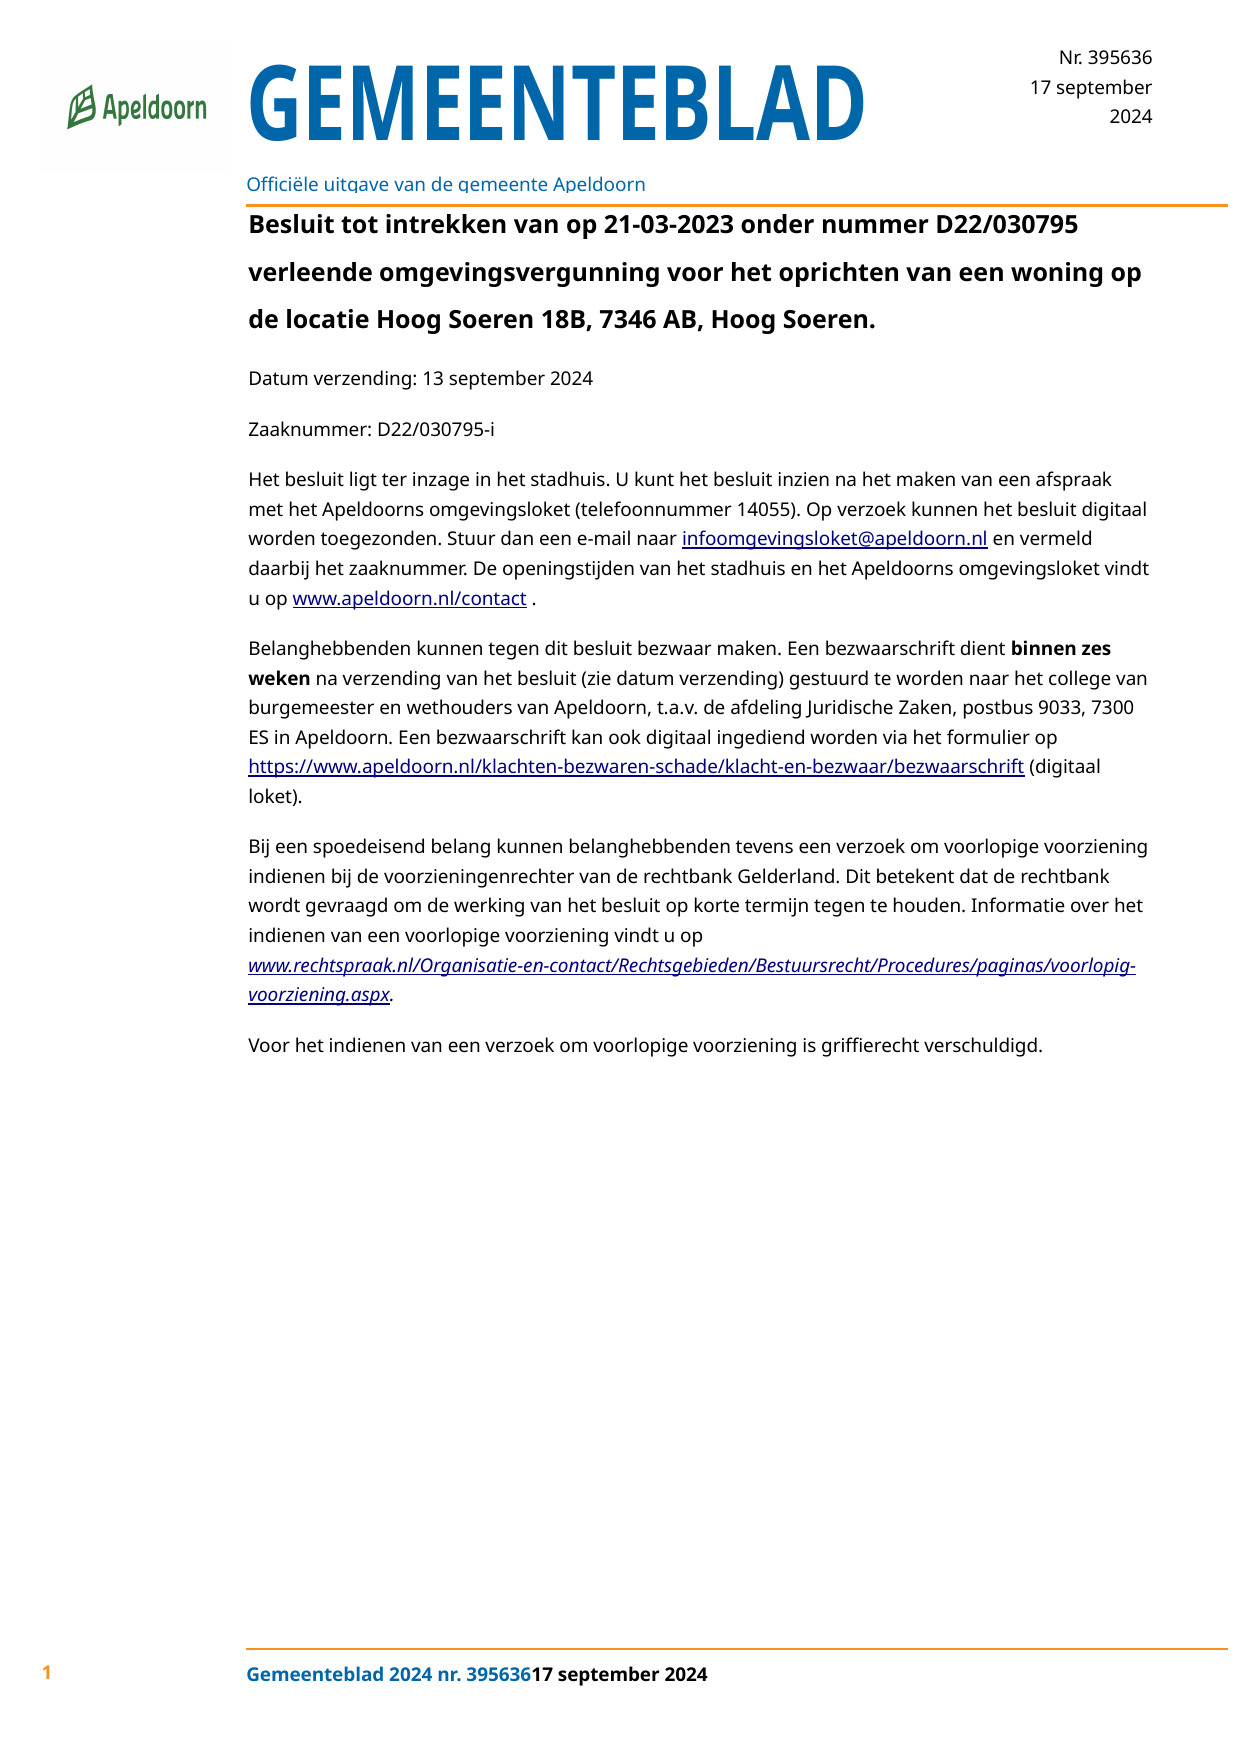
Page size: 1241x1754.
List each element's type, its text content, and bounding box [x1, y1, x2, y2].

text Zaaknummer: D22/030795-i [248, 416, 1152, 442]
text Besluit tot intrekken van op 21-03-2023 onder nummer D22/030795 verleende omgevingsvergunning voor het oprichten van een woning op de locatie Hoog Soeren 18B, 7346 AB, Hoog Soeren. [248, 207, 1152, 336]
text Het besluit ligt ter inzage in het stadhuis. U kunt het besluit inzien na het maken van een afspraak met het Apeldoorns omgevingsloket (telefoonnummer 14055). Op verzoek kunnen het besluit digitaal worden toegezonden. Stuur dan een e-mail naar infoomgevingsloket@apeldoorn.nl en vermeld daarbij het zaaknummer. De openingstijden van het stadhuis en het Apeldoorns omgevingsloket vindt u op www.apeldoorn.nl/contact . [248, 466, 1152, 610]
text Belanghebbenden kunnen tegen dit besluit bezwaar maken. Een bezwaarschrift dient binnen zes weken na verzending van het besluit (zie datum verzending) gestuurd te worden naar het college van burgemeester en wethouders van Apeldoorn, t.a.v. de afdeling Juridische Zaken, postbus 9033, 7300 ES in Apeldoorn. Een bezwaarschrift kan ook digitaal ingediend worden via het formulier op https://www.apeldoorn.nl/klachten-bezwaren-schade/klacht-en-bezwaar/bezwaarschrift (digitaal loket). [248, 635, 1152, 809]
text Voor het indienen van een verzoek om voorlopige voorziening is griffierecht verschuldigd. [248, 1032, 1152, 1057]
text Datum verzending: 13 september 2024 [248, 366, 1152, 391]
text Bij een spoedeisend belang kunnen belanghebbenden tevens een verzoek om voorlopige voorziening indienen bij de voorzieningenrechter van de rechtbank Gelderland. Dit betekent dat de rechtbank wordt gevraagd om de werking van het besluit op korte termijn tegen te houden. Informatie over het indienen van een voorlopige voorziening vindt u op www.rechtspraak.nl/Organisatie-en-contact/Rechtsgebieden/Bestuursrecht/Procedures/paginas/voorlopig-voorziening.aspx. [248, 833, 1152, 1007]
picture [41, 47, 231, 172]
